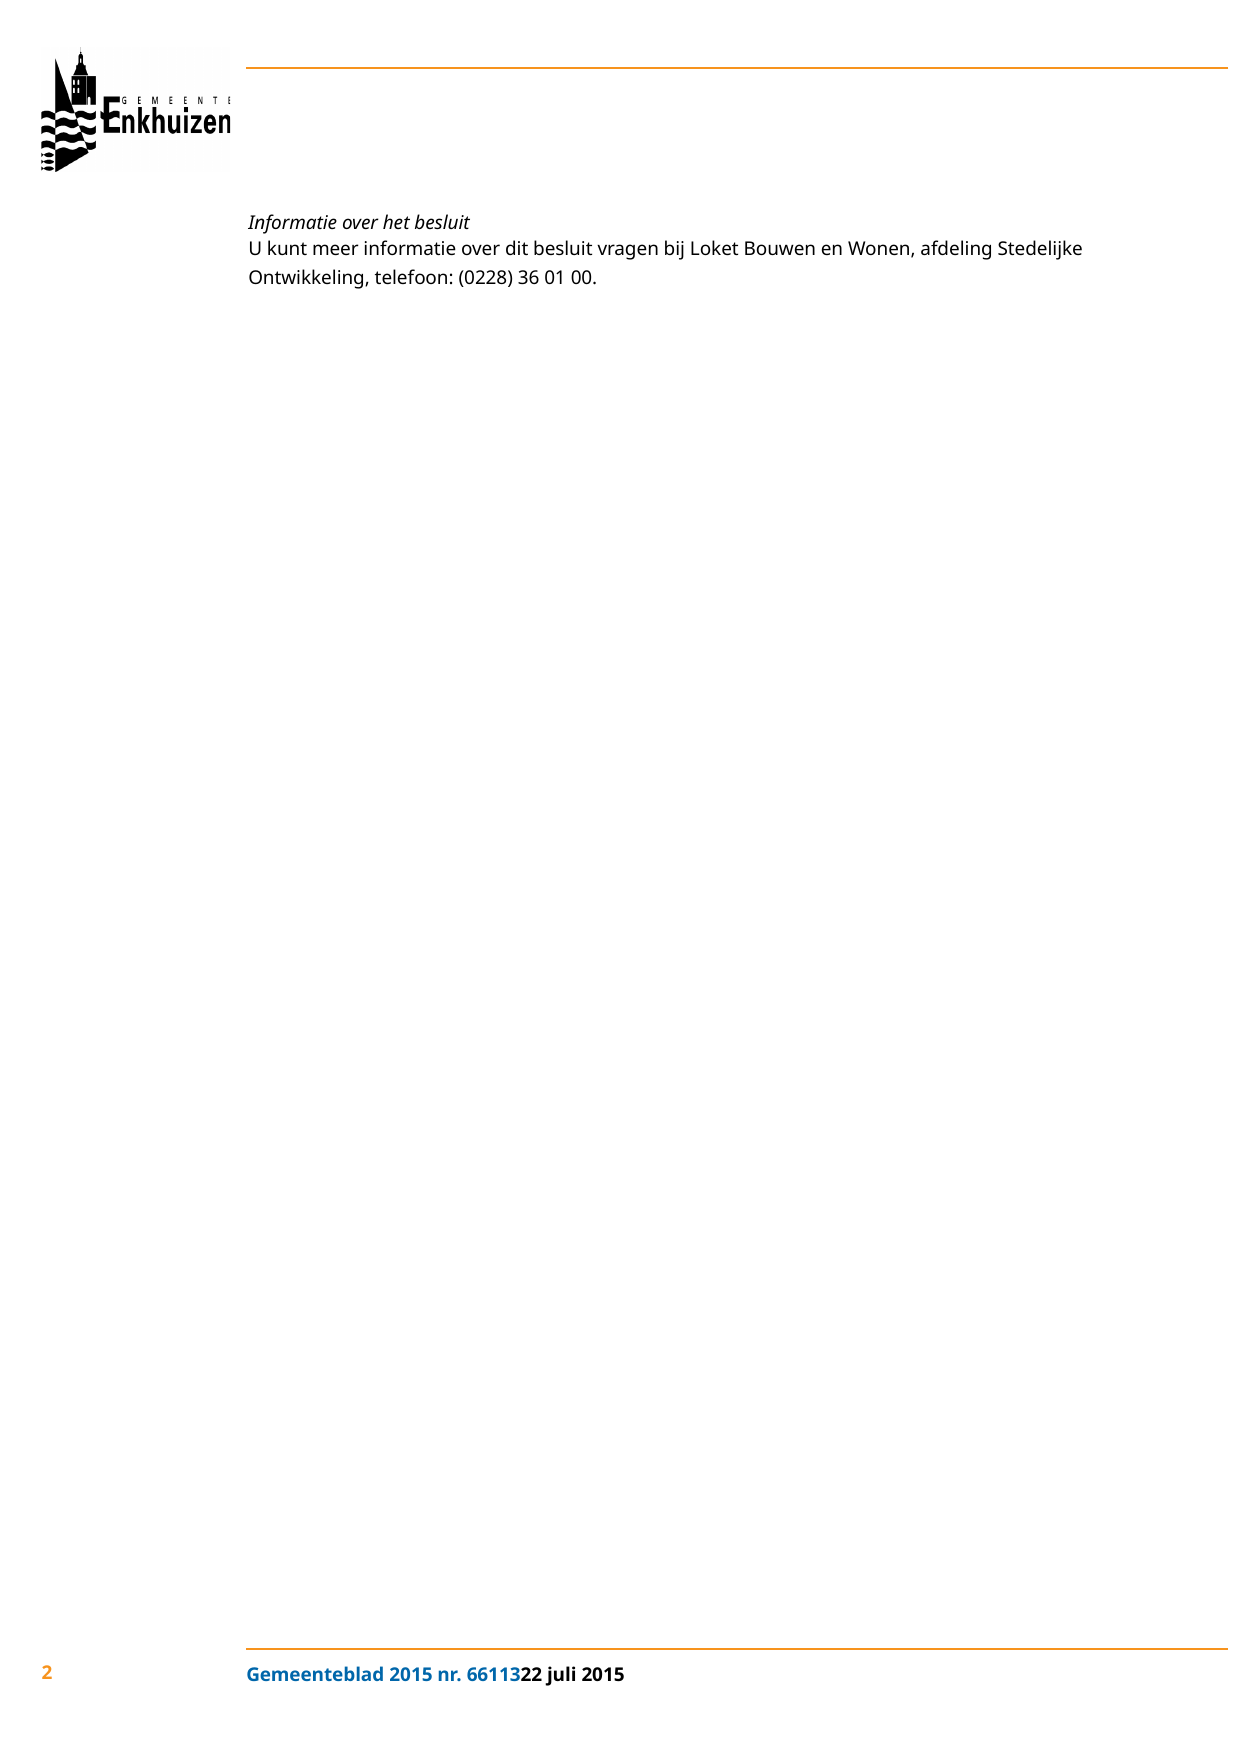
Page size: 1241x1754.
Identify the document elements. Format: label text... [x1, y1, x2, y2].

text Informatie over het besluit [248, 209, 1152, 235]
text U kunt meer informatie over dit besluit vragen bij Loket Bouwen en Wonen, afdeling Stedelijke Ontwikkeling, telefoon: (0228) 36 01 00. [248, 235, 1152, 290]
picture [41, 47, 231, 172]
